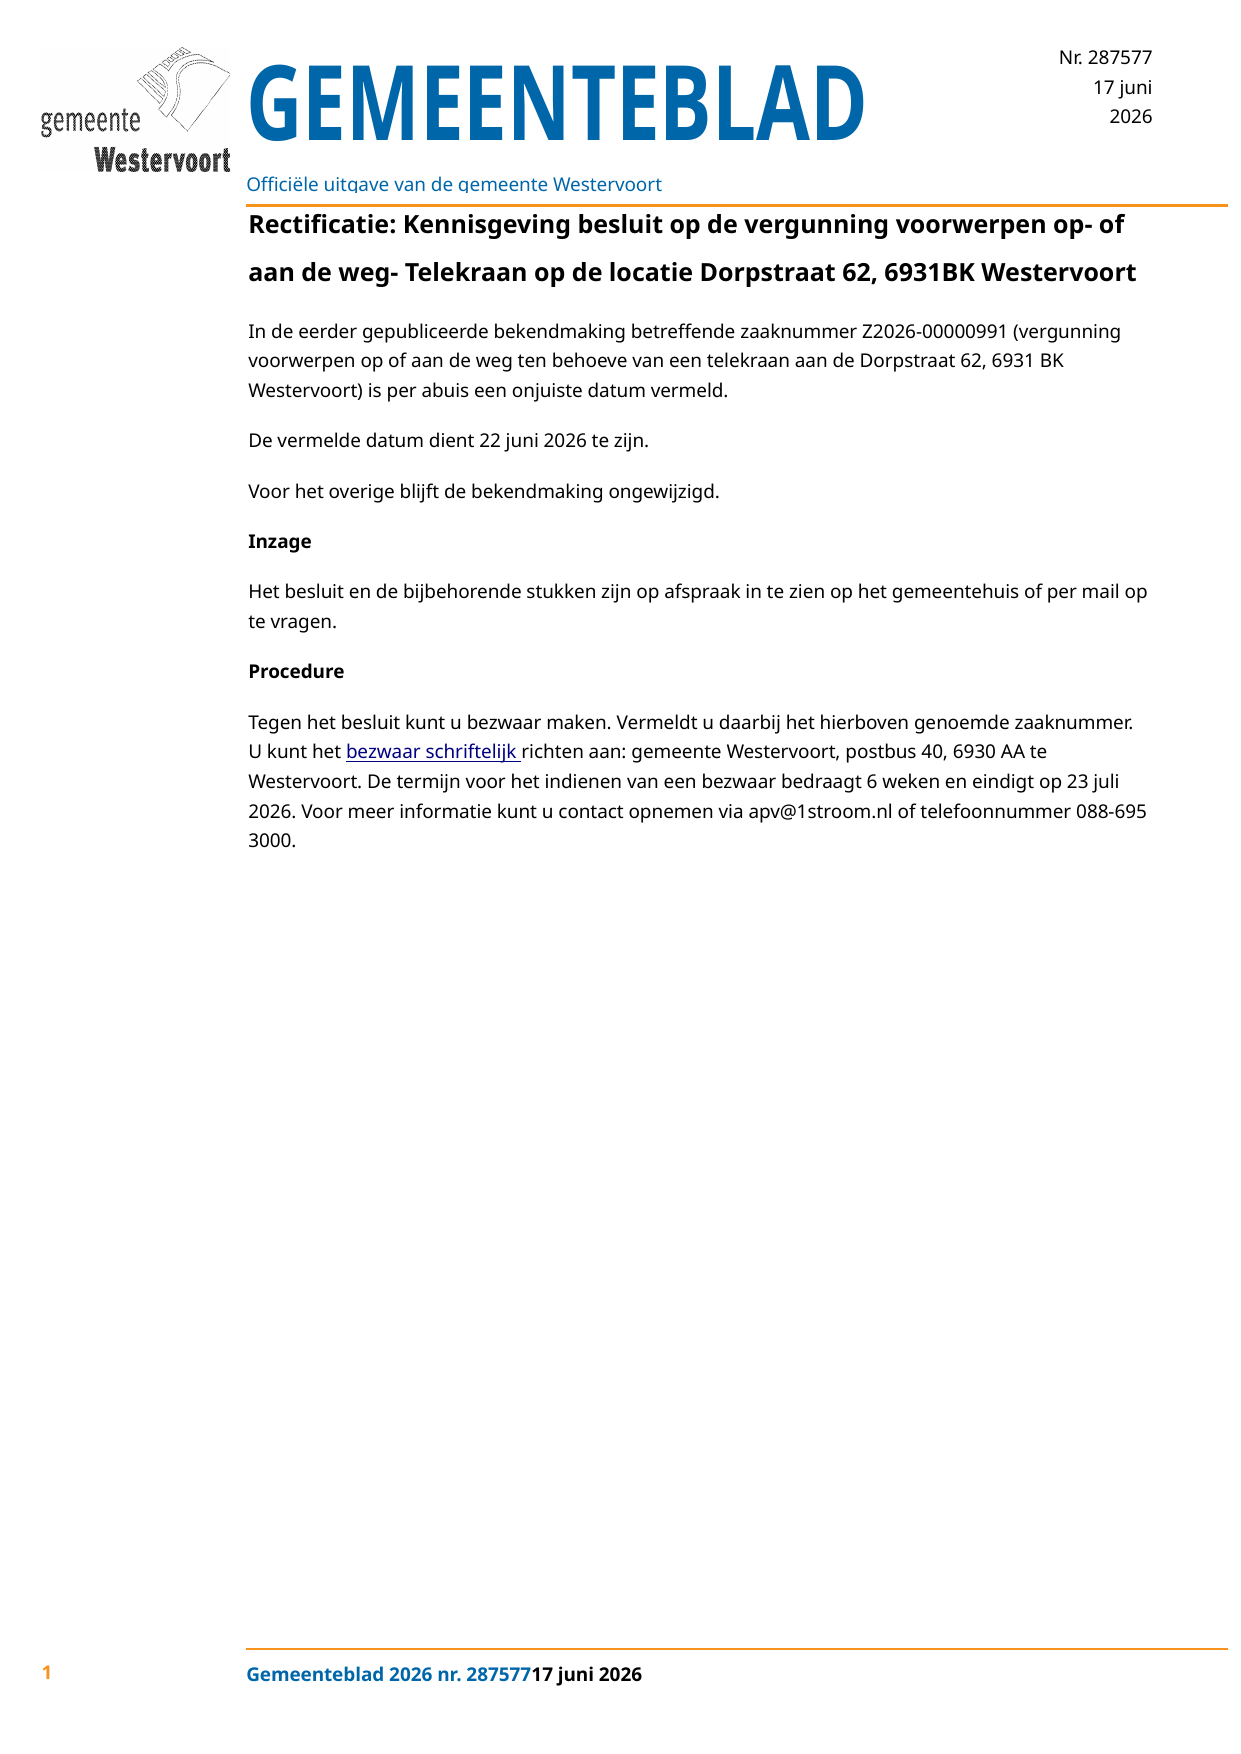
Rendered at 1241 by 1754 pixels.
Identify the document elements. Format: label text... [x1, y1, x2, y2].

text Het besluit en de bijbehorende stukken zijn op afspraak in te zien op het gemeentehuis of per mail op te vragen. [248, 579, 1152, 634]
text In de eerder gepubliceerde bekendmaking betreffende zaaknummer Z2026-00000991 (vergunning voorwerpen op of aan de weg ten behoeve van een telekraan aan de Dorpstraat 62, 6931 BK Westervoort) is per abuis een onjuiste datum vermeld. [248, 318, 1152, 403]
text Rectificatie: Kennisgeving besluit op de vergunning voorwerpen op- of aan de weg- Telekraan op de locatie Dorpstraat 62, 6931BK Westervoort [248, 207, 1152, 288]
text De vermelde datum dient 22 juni 2026 te zijn. [248, 427, 1152, 453]
text Tegen het besluit kunt u bezwaar maken. Vermeldt u daarbij het hierboven genoemde zaaknummer. U kunt het bezwaar schriftelijk richten aan: gemeente Westervoort, postbus 40, 6930 AA te Westervoort. De termijn voor het indienen van een bezwaar bedraagt 6 weken en eindigt op 23 juli 2026. Voor meer informatie kunt u contact opnemen via apv@1stroom.nl of telefoonnummer 088-695 3000. [248, 709, 1152, 853]
text Procedure [248, 659, 1152, 684]
picture [41, 47, 231, 172]
text Voor het overige blijft de bekendmaking ongewijzigd. [248, 478, 1152, 504]
text Inzage [248, 528, 1152, 554]
